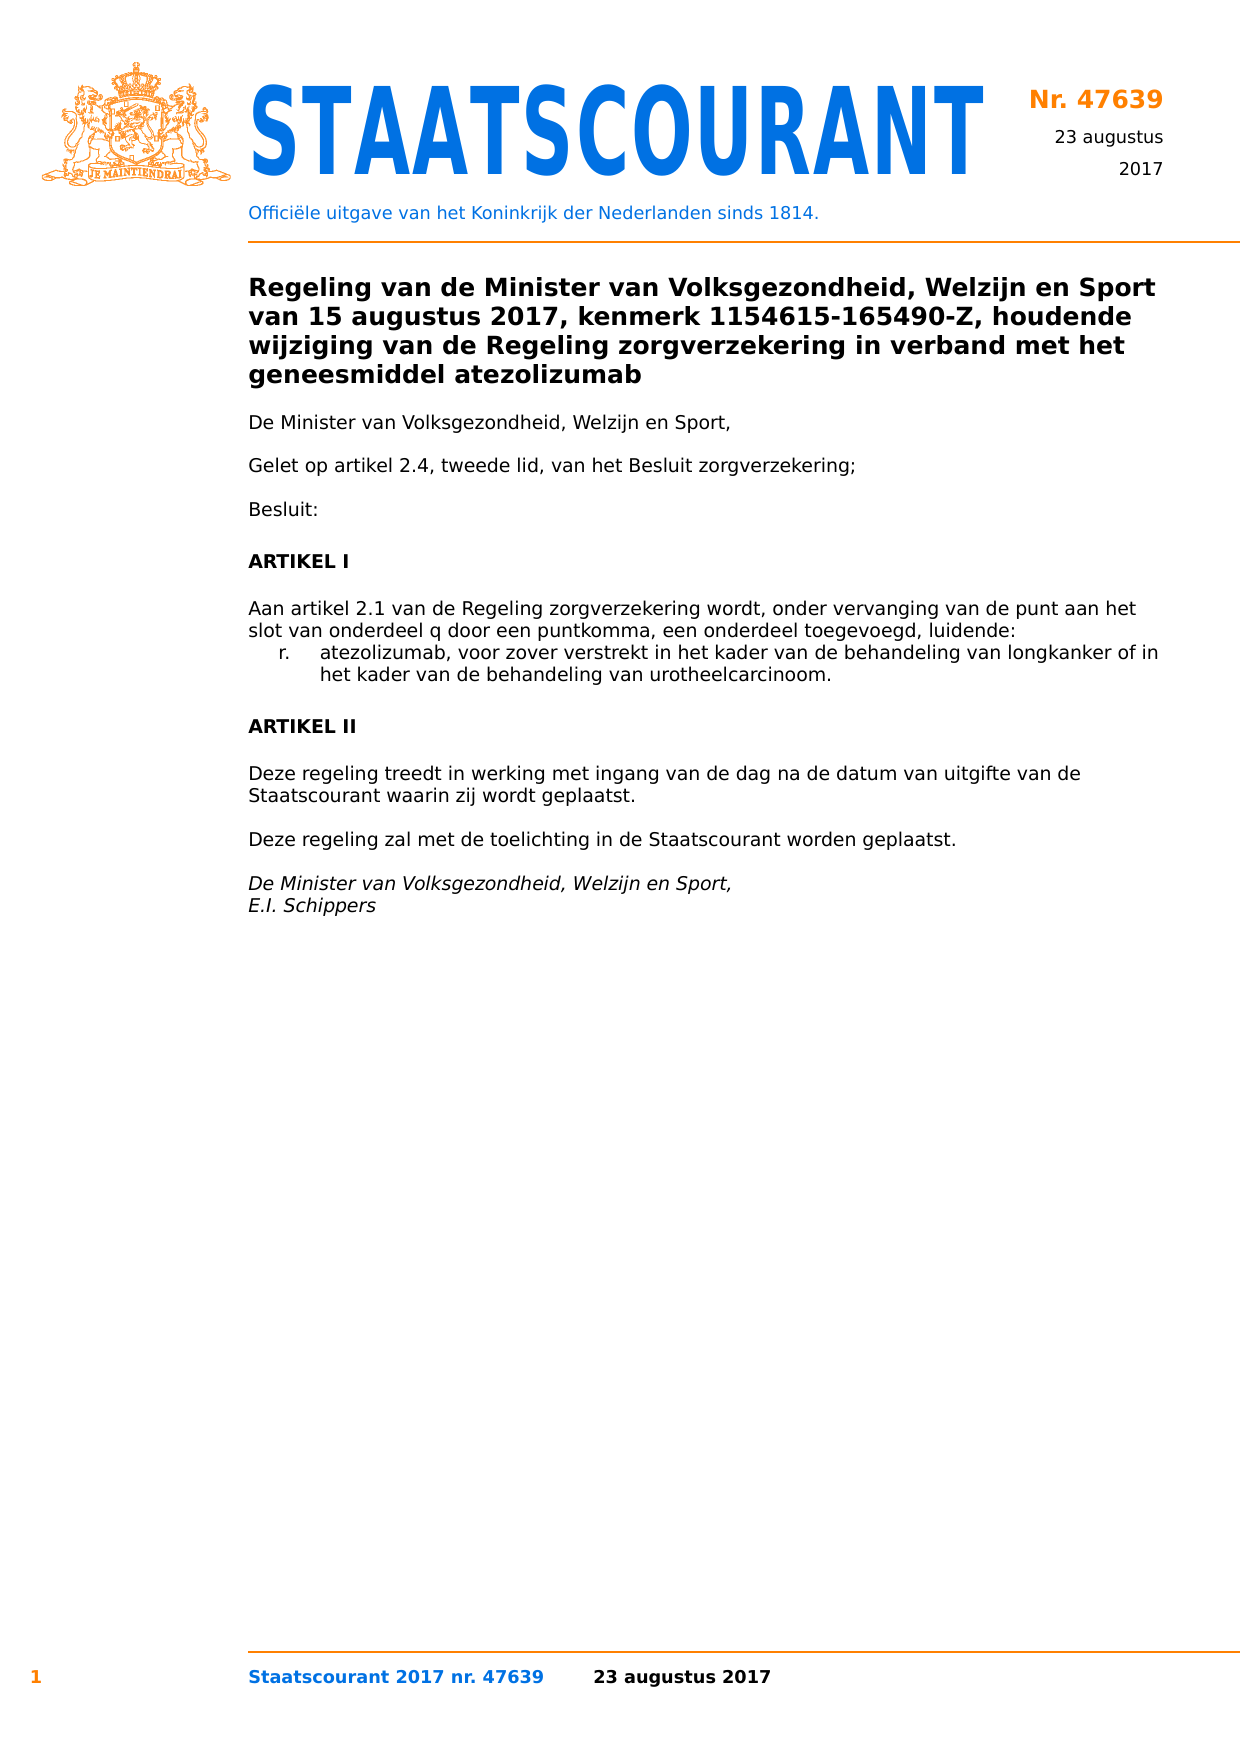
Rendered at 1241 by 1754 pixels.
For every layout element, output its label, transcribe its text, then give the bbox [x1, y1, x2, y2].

subtitle ARTIKEL II [248, 716, 1163, 738]
table_cell 2017 [998, 153, 1240, 203]
text Deze regeling zal met de toelichting in de Staatscourant worden geplaatst. [248, 829, 1163, 851]
text Deze regeling treedt in werking met ingang van de dag na de datum van uitgifte van de Staatscourant waarin zij wordt geplaatst. [248, 763, 1163, 807]
table_header Nr. 47639 [998, 62, 1240, 121]
table_cell Officiële uitgave van het Koninkrijk der Nederlanden sinds 1814. [248, 203, 1240, 241]
table_cell 23 augustus [998, 121, 1240, 153]
table_header STAATSCOURANT [248, 62, 998, 203]
subtitle Regeling van de Minister van Volksgezondheid, Welzijn en Sport van 15 augustus 2017, kenmerk 1154615-165490-Z, houdende wijziging van de Regeling zorgverzekering in verband met het geneesmiddel atezolizumab [248, 273, 1163, 390]
text Gelet op artikel 2.4, tweede lid, van het Besluit zorgverzekering; [248, 455, 1163, 477]
subtitle ARTIKEL I [248, 551, 1163, 573]
text r. atezolizumab, voor zover verstrekt in het kader van de behandeling van longkanker of in het kader van de behandeling van urotheelcarcinoom. [278, 642, 1163, 686]
text De Minister van Volksgezondheid, Welzijn en Sport, [248, 412, 1163, 433]
text Aan artikel 2.1 van de Regeling zorgverzekering wordt, onder vervanging van de punt aan het slot van onderdeel q door een puntkomma, een onderdeel toegevoegd, luidende: [248, 598, 1163, 642]
text Besluit: [248, 499, 1163, 521]
table_header [25, 62, 248, 241]
picture [41, 62, 231, 186]
text De Minister van Volksgezondheid, Welzijn en Sport, E.I. Schippers [248, 873, 1163, 917]
